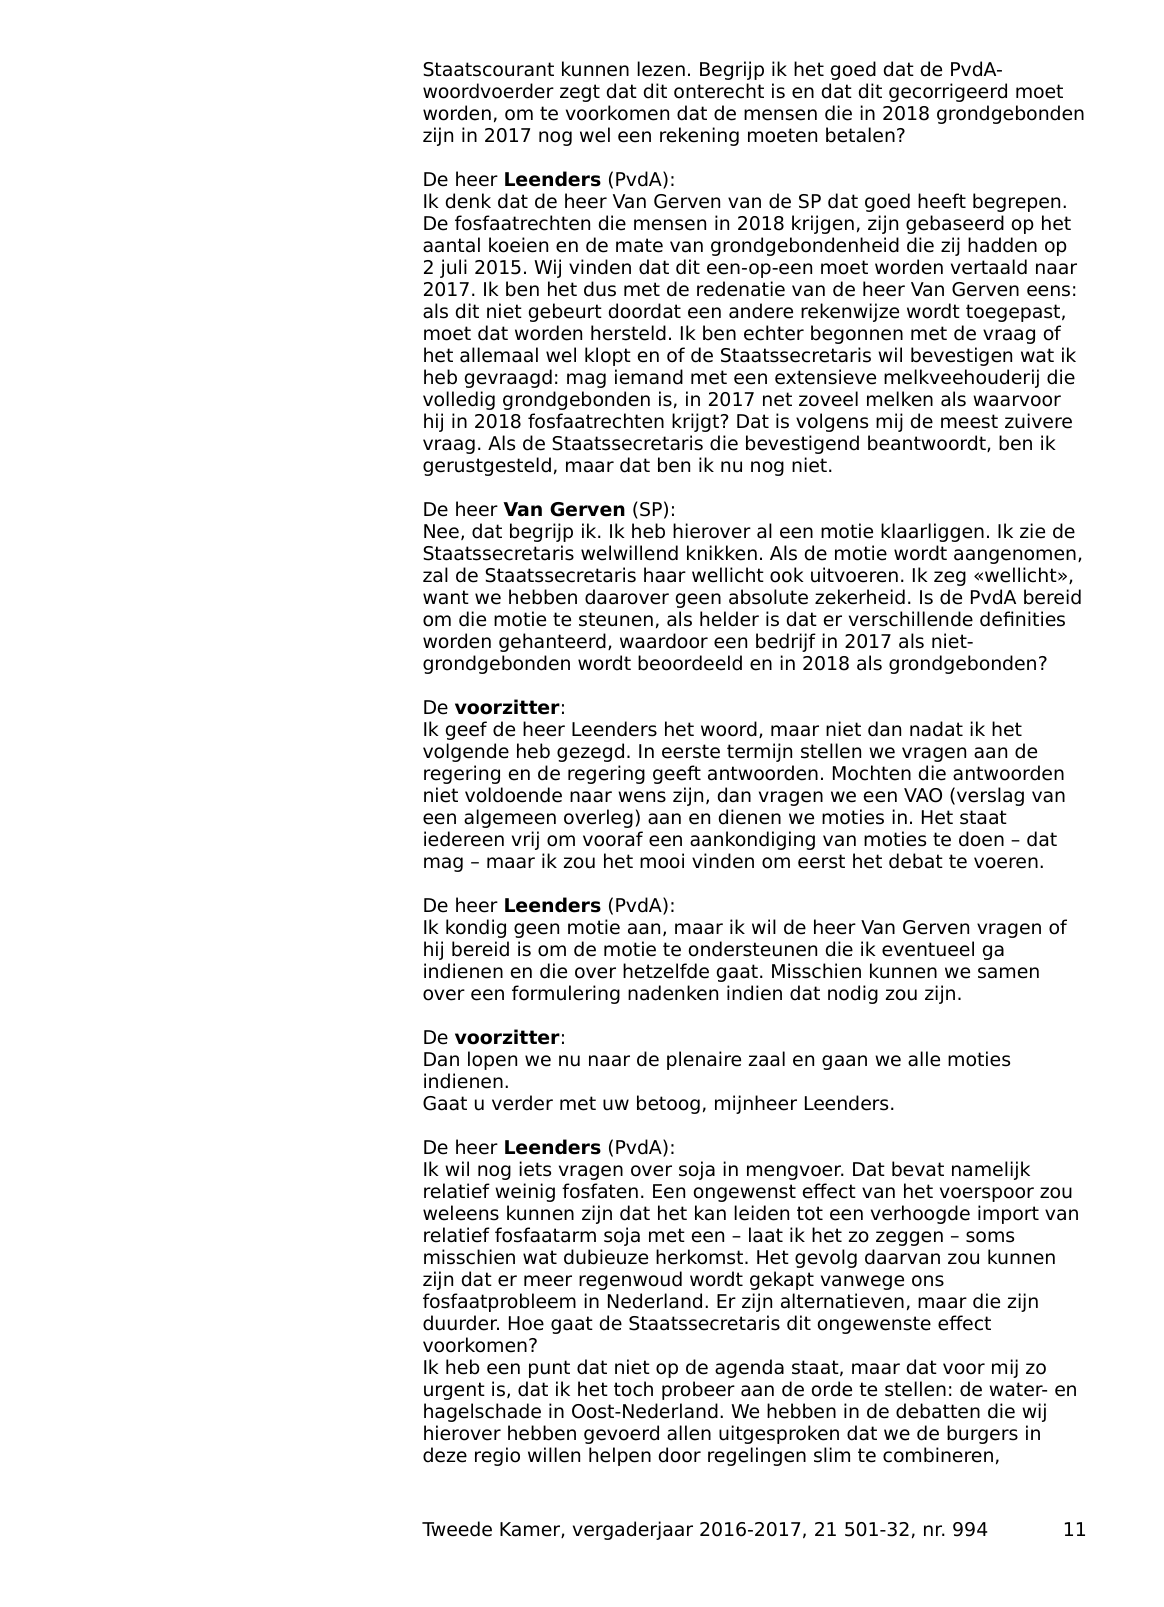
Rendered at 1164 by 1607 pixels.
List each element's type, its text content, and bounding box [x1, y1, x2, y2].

text Staatscourant kunnen lezen. Begrijp ik het goed dat de PvdA-woordvoerder zegt dat dit onterecht is en dat dit gecorrigeerd moet worden, om te voorkomen dat de mensen die in 2018 grondgebonden zijn in 2017 nog wel een rekening moeten betalen? [422, 59, 1087, 147]
text De voorzitter: [422, 1027, 1087, 1049]
text De heer Leenders (PvdA): [422, 1137, 1087, 1159]
text Dan lopen we nu naar de plenaire zaal en gaan we alle moties indienen. [422, 1049, 1087, 1093]
text Nee, dat begrijp ik. Ik heb hierover al een motie klaarliggen. Ik zie de Staatssecretaris welwillend knikken. Als de motie wordt aangenomen, zal de Staatssecretaris haar wellicht ook uitvoeren. Ik zeg «wellicht», want we hebben daarover geen absolute zekerheid. Is de PvdA bereid om die motie te steunen, als helder is dat er verschillende definities worden gehanteerd, waardoor een bedrijf in 2017 als niet-grondgebonden wordt beoordeeld en in 2018 als grondgebonden? [422, 521, 1087, 675]
text De voorzitter: [422, 697, 1087, 719]
text De heer Van Gerven (SP): [422, 499, 1087, 521]
text Ik wil nog iets vragen over soja in mengvoer. Dat bevat namelijk relatief weinig fosfaten. Een ongewenst effect van het voerspoor zou weleens kunnen zijn dat het kan leiden tot een verhoogde import van relatief fosfaatarm soja met een – laat ik het zo zeggen – soms misschien wat dubieuze herkomst. Het gevolg daarvan zou kunnen zijn dat er meer regenwoud wordt gekapt vanwege ons fosfaatprobleem in Nederland. Er zijn alternatieven, maar die zijn duurder. Hoe gaat de Staatssecretaris dit ongewenste effect voorkomen? [422, 1159, 1087, 1357]
text De heer Leenders (PvdA): [422, 169, 1087, 191]
text Ik heb een punt dat niet op de agenda staat, maar dat voor mij zo urgent is, dat ik het toch probeer aan de orde te stellen: de water- en hagelschade in Oost-Nederland. We hebben in de debatten die wij hierover hebben gevoerd allen uitgesproken dat we de burgers in deze regio willen helpen door regelingen slim te combineren, [422, 1357, 1087, 1467]
text Ik kondig geen motie aan, maar ik wil de heer Van Gerven vragen of hij bereid is om de motie te ondersteunen die ik eventueel ga indienen en die over hetzelfde gaat. Misschien kunnen we samen over een formulering nadenken indien dat nodig zou zijn. [422, 917, 1087, 1005]
text De heer Leenders (PvdA): [422, 895, 1087, 917]
text Gaat u verder met uw betoog, mijnheer Leenders. [422, 1093, 1087, 1115]
text Ik denk dat de heer Van Gerven van de SP dat goed heeft begrepen. De fosfaatrechten die mensen in 2018 krijgen, zijn gebaseerd op het aantal koeien en de mate van grondgebondenheid die zij hadden op 2 juli 2015. Wij vinden dat dit een-op-een moet worden vertaald naar 2017. Ik ben het dus met de redenatie van de heer Van Gerven eens: als dit niet gebeurt doordat een andere rekenwijze wordt toegepast, moet dat worden hersteld. Ik ben echter begonnen met de vraag of het allemaal wel klopt en of de Staatssecretaris wil bevestigen wat ik heb gevraagd: mag iemand met een extensieve melkveehouderij die volledig grondgebonden is, in 2017 net zoveel melken als waarvoor hij in 2018 fosfaatrechten krijgt? Dat is volgens mij de meest zuivere vraag. Als de Staatssecretaris die bevestigend beantwoordt, ben ik gerustgesteld, maar dat ben ik nu nog niet. [422, 191, 1087, 477]
text Ik geef de heer Leenders het woord, maar niet dan nadat ik het volgende heb gezegd. In eerste termijn stellen we vragen aan de regering en de regering geeft antwoorden. Mochten die antwoorden niet voldoende naar wens zijn, dan vragen we een VAO (verslag van een algemeen overleg) aan en dienen we moties in. Het staat iedereen vrij om vooraf een aankondiging van moties te doen – dat mag – maar ik zou het mooi vinden om eerst het debat te voeren. [422, 719, 1087, 873]
